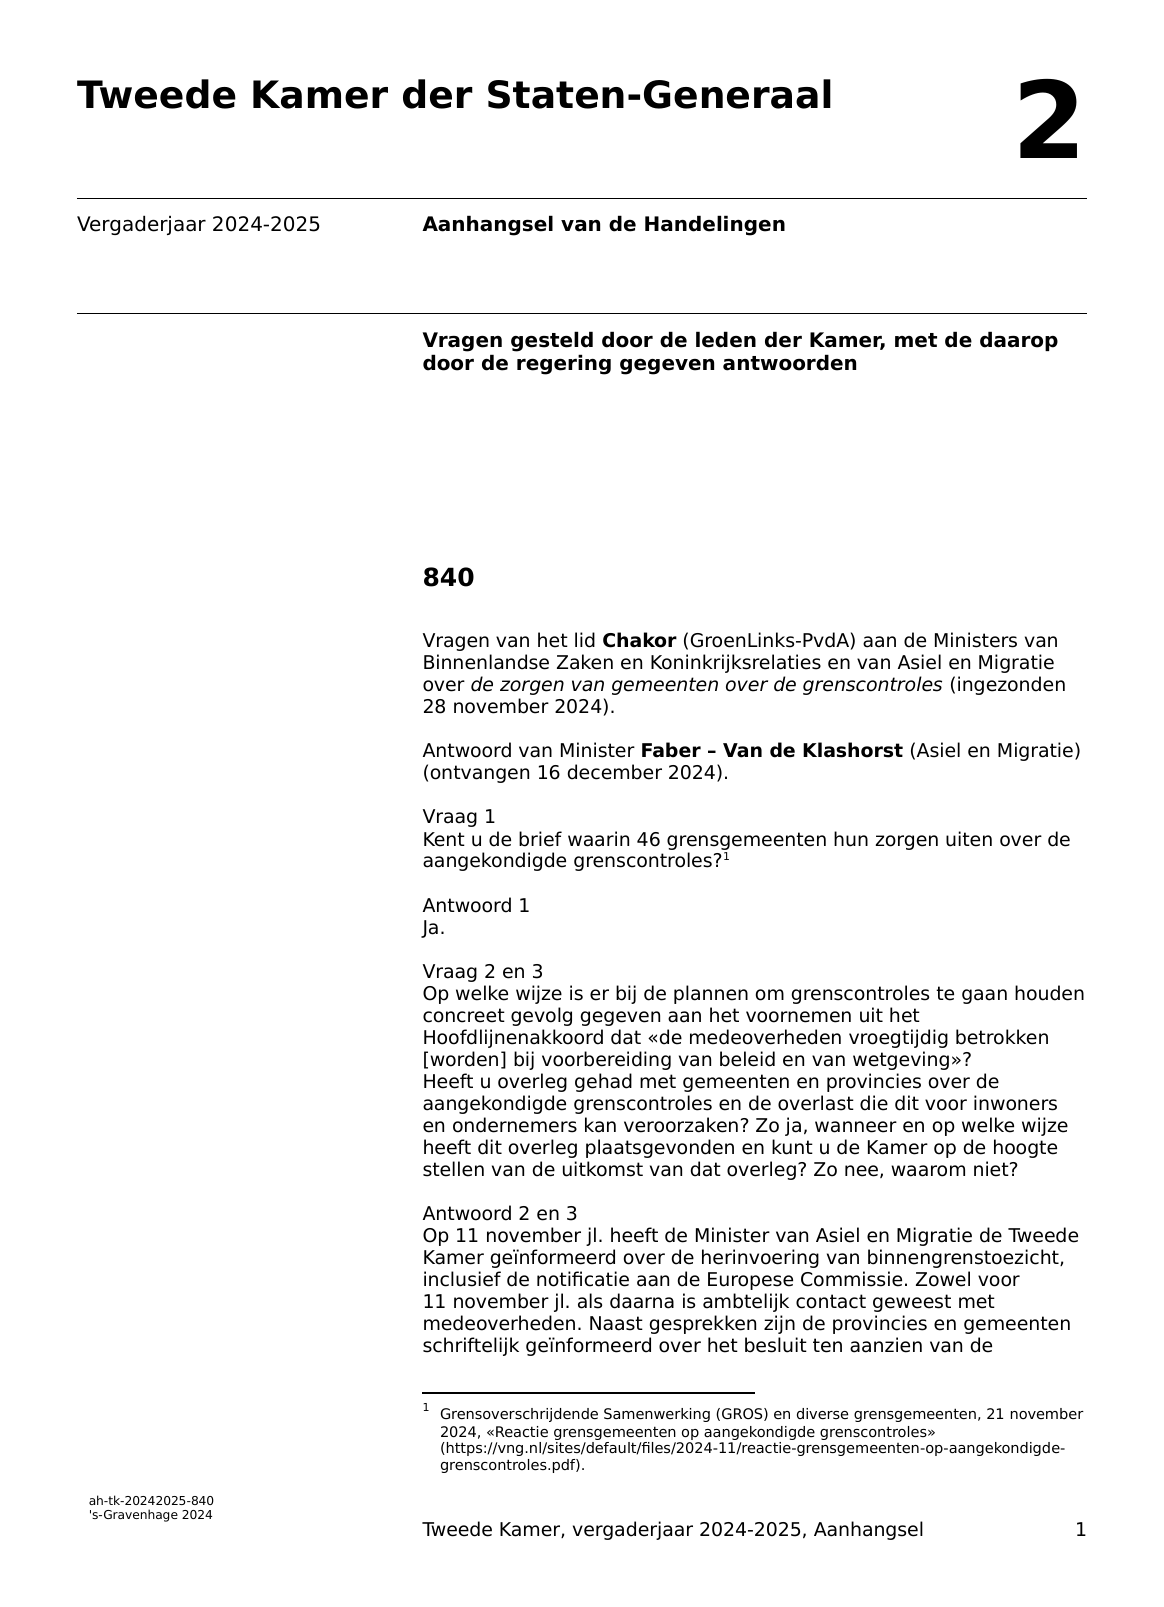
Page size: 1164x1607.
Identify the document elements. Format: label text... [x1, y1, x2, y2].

table_cell Vergaderjaar 2024-2025 [77, 199, 422, 313]
table_cell Vragen gesteld door de leden der Kamer, met de daarop door de regering gegeven antwoorden [422, 314, 1087, 375]
text Grensoverschrijdende Samenwerking (GROS) en diverse grensgemeenten, 21 november 2024, «Reactie grensgemeenten op aangekondigde grenscontroles» (https://vng.nl/sites/default/files/2024-11/reactie-grensgemeenten-op-aangekondigde-grenscontroles.pdf). [422, 1402, 1087, 1474]
text Kent u de brief waarin 46 grensgemeenten hun zorgen uiten over de aangekondigde grenscontroles? [422, 828, 1087, 872]
text Op welke wijze is er bij de plannen om grenscontroles te gaan houden concreet gevolg gegeven aan het voornemen uit het Hoofdlijnenakkoord dat «de medeoverheden vroegtijdig betrokken [worden] bij voorbereiding van beleid en van wetgeving»? [422, 983, 1087, 1071]
text Vraag 2 en 3 [422, 961, 1087, 983]
table_cell Aanhangsel van de Handelingen [422, 199, 1087, 313]
text Ja. [422, 917, 1087, 938]
text Antwoord 2 en 3 [422, 1203, 1087, 1225]
table_header 2 [886, 59, 1087, 198]
text Antwoord 1 [422, 894, 1087, 917]
text Vragen van het lid Chakor (GroenLinks-PvdA) aan de Ministers van Binnenlandse Zaken en Koninkrijksrelaties en van Asiel en Migratie over de zorgen van gemeenten over de grenscontroles (ingezonden 28 november 2024). [422, 630, 1087, 718]
text Vraag 1 [422, 806, 1087, 828]
text ah-tk-20242025-840 [88, 1494, 323, 1508]
text Antwoord van Minister Faber – Van de Klashorst (Asiel en Migratie) (ontvangen 16 december 2024). [422, 740, 1087, 784]
table_header Tweede Kamer der Staten-Generaal [77, 59, 886, 198]
table_cell [77, 314, 422, 375]
text 's-Gravenhage 2024 [88, 1508, 323, 1522]
text 840 [422, 563, 1087, 592]
text Heeft u overleg gehad met gemeenten en provincies over de aangekondigde grenscontroles en de overlast die dit voor inwoners en ondernemers kan veroorzaken? Zo ja, wanneer en op welke wijze heeft dit overleg plaatsgevonden en kunt u de Kamer op de hoogte stellen van de uitkomst van dat overleg? Zo nee, waarom niet? [422, 1071, 1087, 1181]
text Op 11 november jl. heeft de Minister van Asiel en Migratie de Tweede Kamer geïnformeerd over de herinvoering van binnengrenstoezicht, inclusief de notificatie aan de Europese Commissie. Zowel voor 11 november jl. als daarna is ambtelijk contact geweest met medeoverheden. Naast gesprekken zijn de provincies en gemeenten schriftelijk geïnformeerd over het besluit ten aanzien van de [422, 1225, 1087, 1357]
